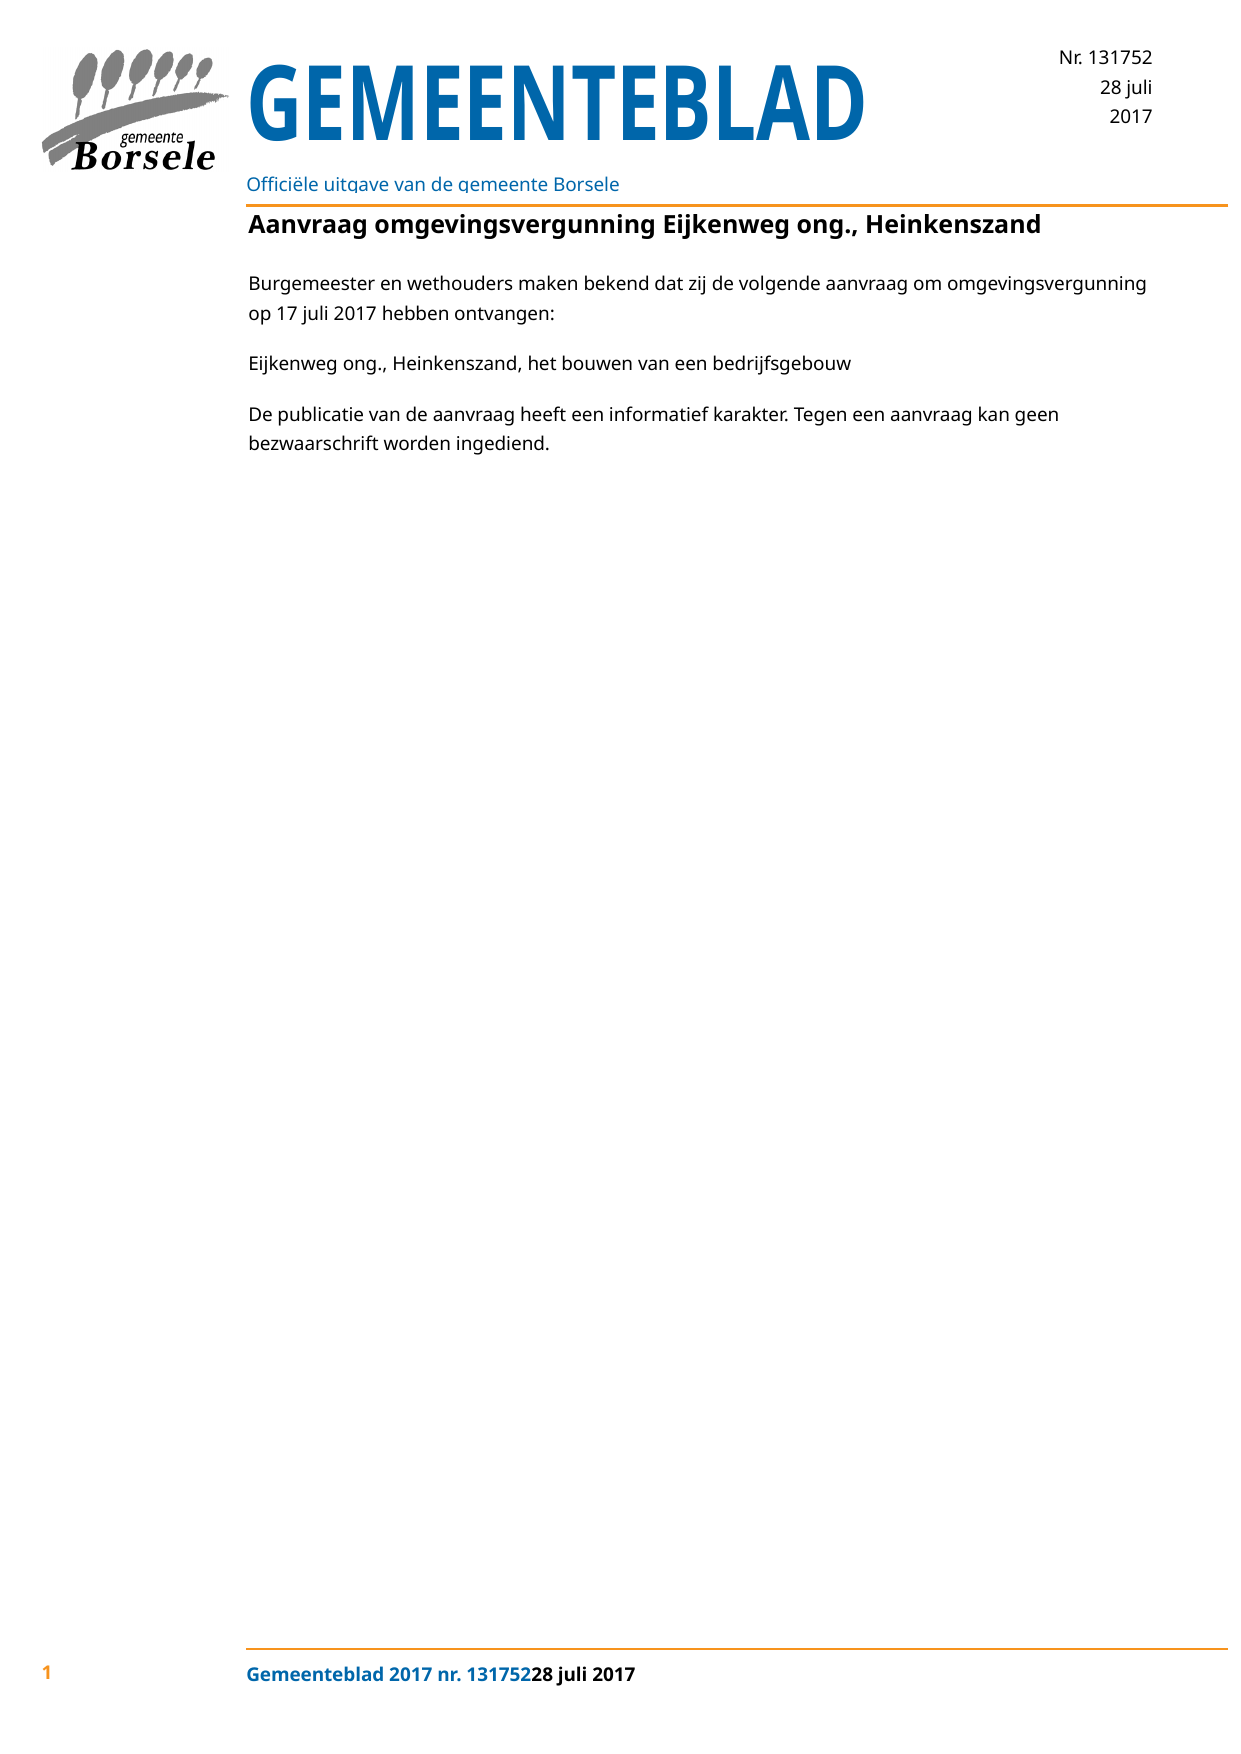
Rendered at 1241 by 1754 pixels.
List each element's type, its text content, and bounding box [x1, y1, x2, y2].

picture [41, 47, 231, 172]
text Eijkenweg ong., Heinkenszand, het bouwen van een bedrijfsgebouw [248, 350, 1152, 376]
text De publicatie van de aanvraag heeft een informatief karakter. Tegen een aanvraag kan geen bezwaarschrift worden ingediend. [248, 401, 1152, 456]
text Aanvraag omgevingsvergunning Eijkenweg ong., Heinkenszand [248, 207, 1152, 241]
text Burgemeester en wethouders maken bekend dat zij de volgende aanvraag om omgevingsvergunning op 17 juli 2017 hebben ontvangen: [248, 270, 1152, 326]
